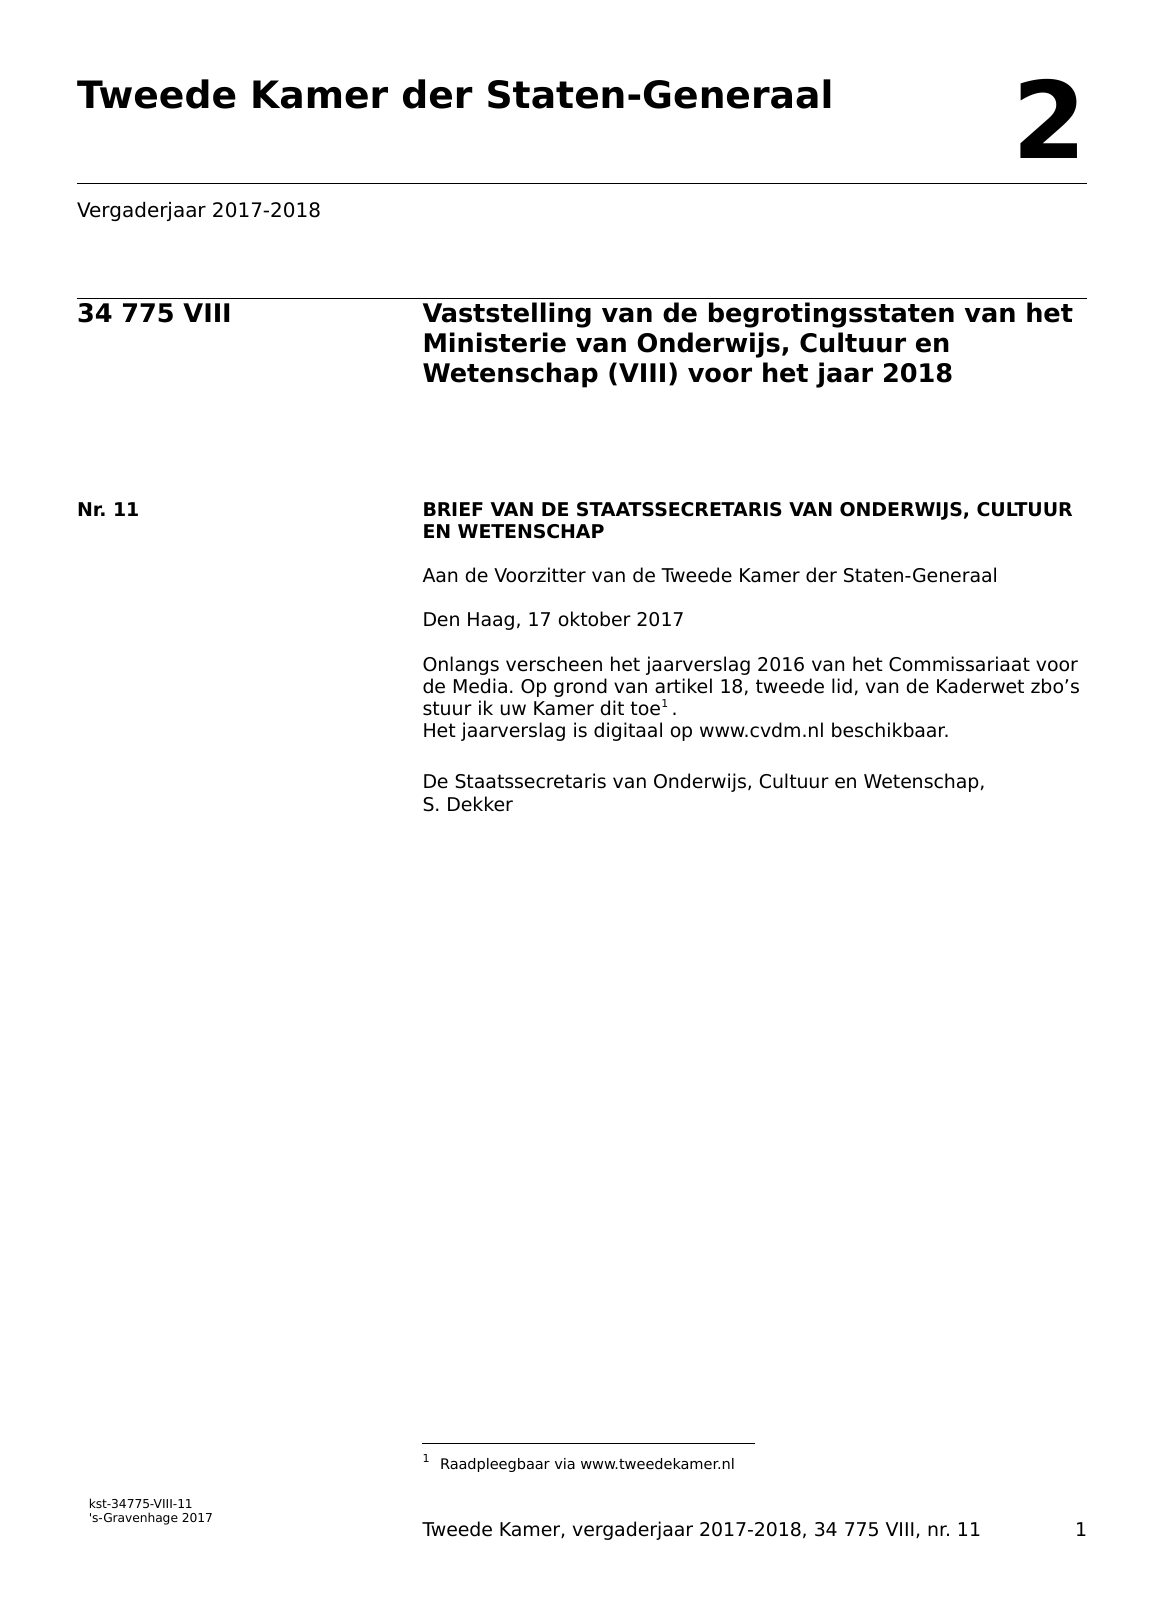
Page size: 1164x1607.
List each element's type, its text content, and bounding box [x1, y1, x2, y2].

subtitle 34 775 VIII Vaststelling van de begrotingsstaten van het Ministerie van Onderwijs, Cultuur en Wetenschap (VIII) voor het jaar 2018 [77, 299, 1087, 388]
text Het jaarverslag is digitaal op www.cvdm.nl beschikbaar. [422, 719, 1087, 741]
text Onlangs verscheen het jaarverslag 2016 van het Commissariaat voor de Media. Op grond van artikel 18, tweede lid, van de Kaderwet zbo’s stuur ik uw Kamer dit toe. [422, 653, 1087, 719]
text kst-34775-VIII-11 [88, 1497, 323, 1511]
text Raadpleegbaar via www.tweedekamer.nl [422, 1452, 1087, 1474]
text Aan de Voorzitter van de Tweede Kamer der Staten-Generaal [422, 565, 1087, 587]
subtitle Nr. 11 BRIEF VAN DE STAATSSECRETARIS VAN ONDERWIJS, CULTUUR EN WETENSCHAP [77, 499, 1087, 543]
text Den Haag, 17 oktober 2017 [422, 609, 1087, 631]
text De Staatssecretaris van Onderwijs, Cultuur en Wetenschap, S. Dekker [422, 771, 1087, 815]
table_cell Vergaderjaar 2017-2018 [77, 184, 1087, 298]
text 's-Gravenhage 2017 [88, 1511, 323, 1525]
table_header Tweede Kamer der Staten-Generaal [77, 59, 886, 183]
table_header 2 [886, 59, 1087, 183]
